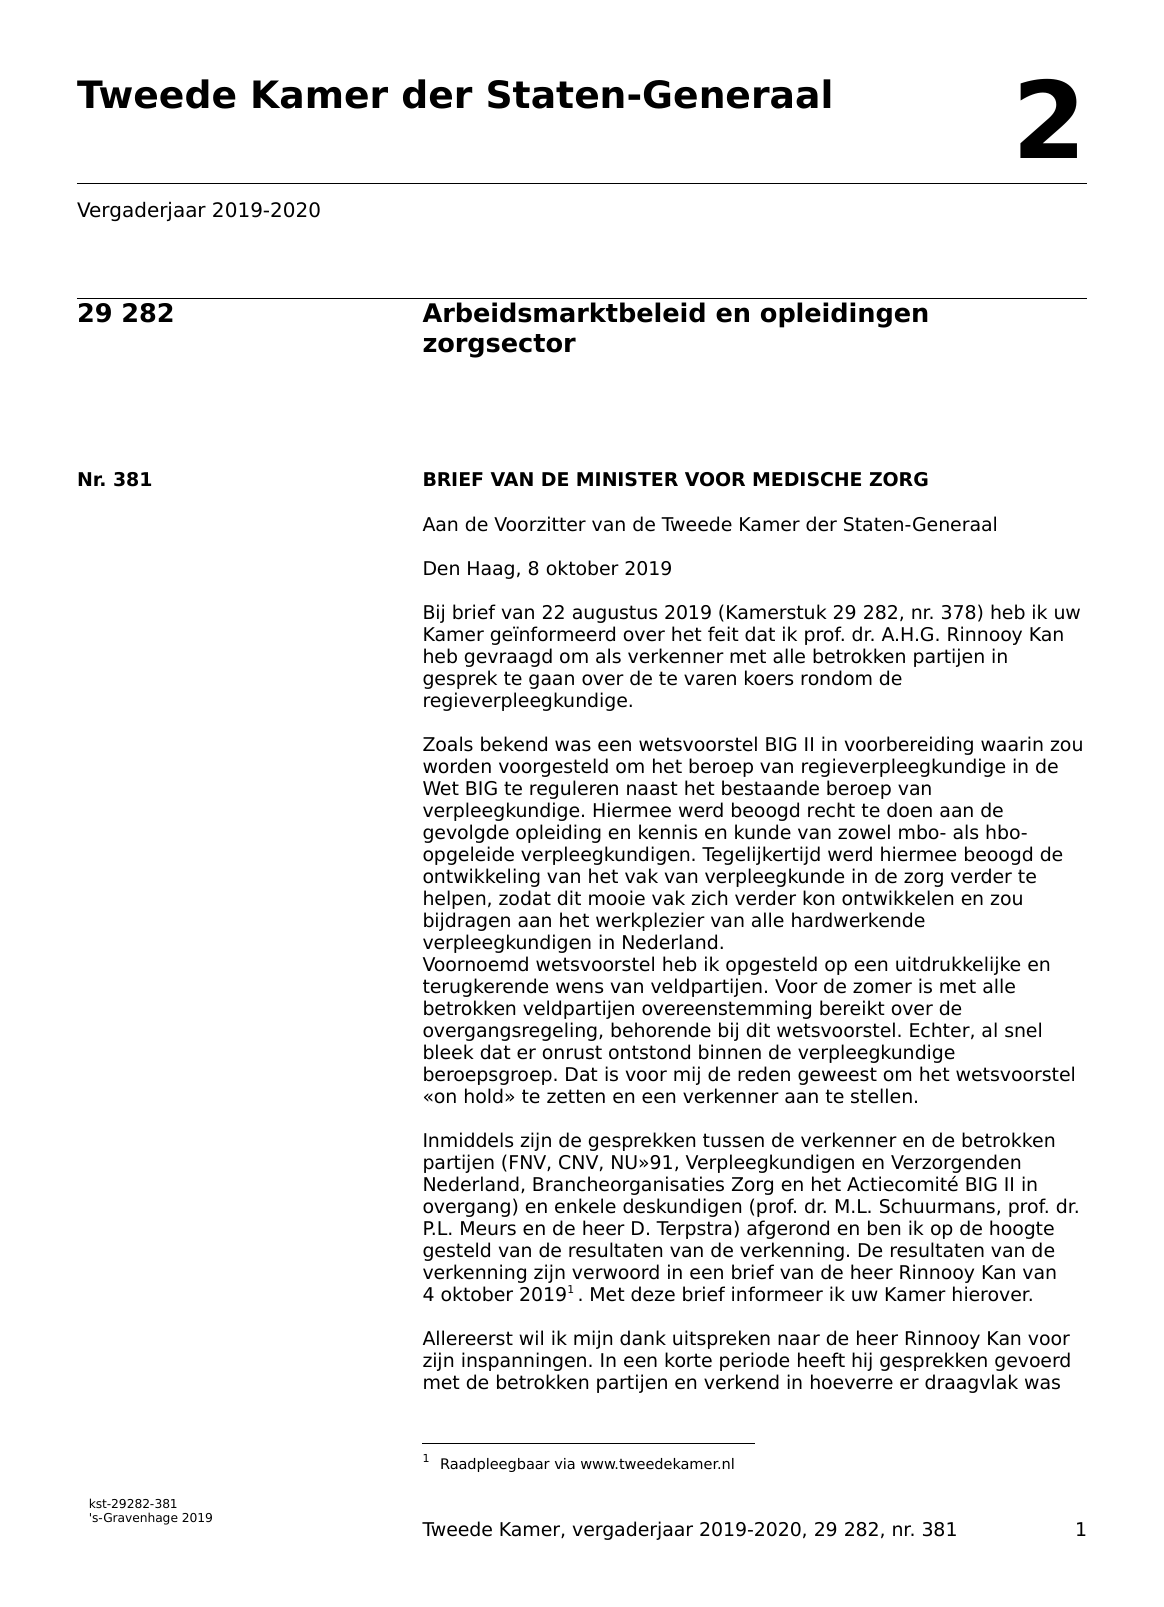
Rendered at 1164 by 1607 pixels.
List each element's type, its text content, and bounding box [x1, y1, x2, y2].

text Raadpleegbaar via www.tweedekamer.nl [422, 1452, 1087, 1474]
text Voornoemd wetsvoorstel heb ik opgesteld op een uitdrukkelijke en terugkerende wens van veldpartijen. Voor de zomer is met alle betrokken veldpartijen overeenstemming bereikt over de overgangsregeling, behorende bij dit wetsvoorstel. Echter, al snel bleek dat er onrust ontstond binnen de verpleegkundige beroepsgroep. Dat is voor mij de reden geweest om het wetsvoorstel «on hold» te zetten en een verkenner aan te stellen. [422, 954, 1087, 1108]
table_header 2 [886, 59, 1087, 183]
text Aan de Voorzitter van de Tweede Kamer der Staten-Generaal [422, 513, 1087, 536]
text 's-Gravenhage 2019 [88, 1511, 323, 1525]
table_header Tweede Kamer der Staten-Generaal [77, 59, 886, 183]
text Den Haag, 8 oktober 2019 [422, 558, 1087, 580]
subtitle Nr. 381 BRIEF VAN DE MINISTER VOOR MEDISCHE ZORG [77, 469, 1087, 491]
text Zoals bekend was een wetsvoorstel BIG II in voorbereiding waarin zou worden voorgesteld om het beroep van regieverpleegkundige in de Wet BIG te reguleren naast het bestaande beroep van verpleegkundige. Hiermee werd beoogd recht te doen aan de gevolgde opleiding en kennis en kunde van zowel mbo- als hbo-opgeleide verpleegkundigen. Tegelijkertijd werd hiermee beoogd de ontwikkeling van het vak van verpleegkunde in de zorg verder te helpen, zodat dit mooie vak zich verder kon ontwikkelen en zou bijdragen aan het werkplezier van alle hardwerkende verpleegkundigen in Nederland. [422, 734, 1087, 954]
text Allereerst wil ik mijn dank uitspreken naar de heer Rinnooy Kan voor zijn inspanningen. In een korte periode heeft hij gesprekken gevoerd met de betrokken partijen en verkend in hoeverre er draagvlak was [422, 1328, 1087, 1394]
subtitle 29 282 Arbeidsmarktbeleid en opleidingen zorgsector [77, 299, 1087, 358]
text kst-29282-381 [88, 1497, 323, 1511]
table_cell Vergaderjaar 2019-2020 [77, 184, 1087, 298]
text Inmiddels zijn de gesprekken tussen de verkenner en de betrokken partijen (FNV, CNV, NU»91, Verpleegkundigen en Verzorgenden Nederland, Brancheorganisaties Zorg en het Actiecomité BIG II in overgang) en enkele deskundigen (prof. dr. M.L. Schuurmans, prof. dr. P.L. Meurs en de heer D. Terpstra) afgerond en ben ik op de hoogte gesteld van de resultaten van de verkenning. De resultaten van de verkenning zijn verwoord in een brief van de heer Rinnooy Kan van 4 oktober 2019. Met deze brief informeer ik uw Kamer hierover. [422, 1130, 1087, 1306]
text Bij brief van 22 augustus 2019 (Kamerstuk 29 282, nr. 378) heb ik uw Kamer geïnformeerd over het feit dat ik prof. dr. A.H.G. Rinnooy Kan heb gevraagd om als verkenner met alle betrokken partijen in gesprek te gaan over de te varen koers rondom de regieverpleegkundige. [422, 602, 1087, 712]
